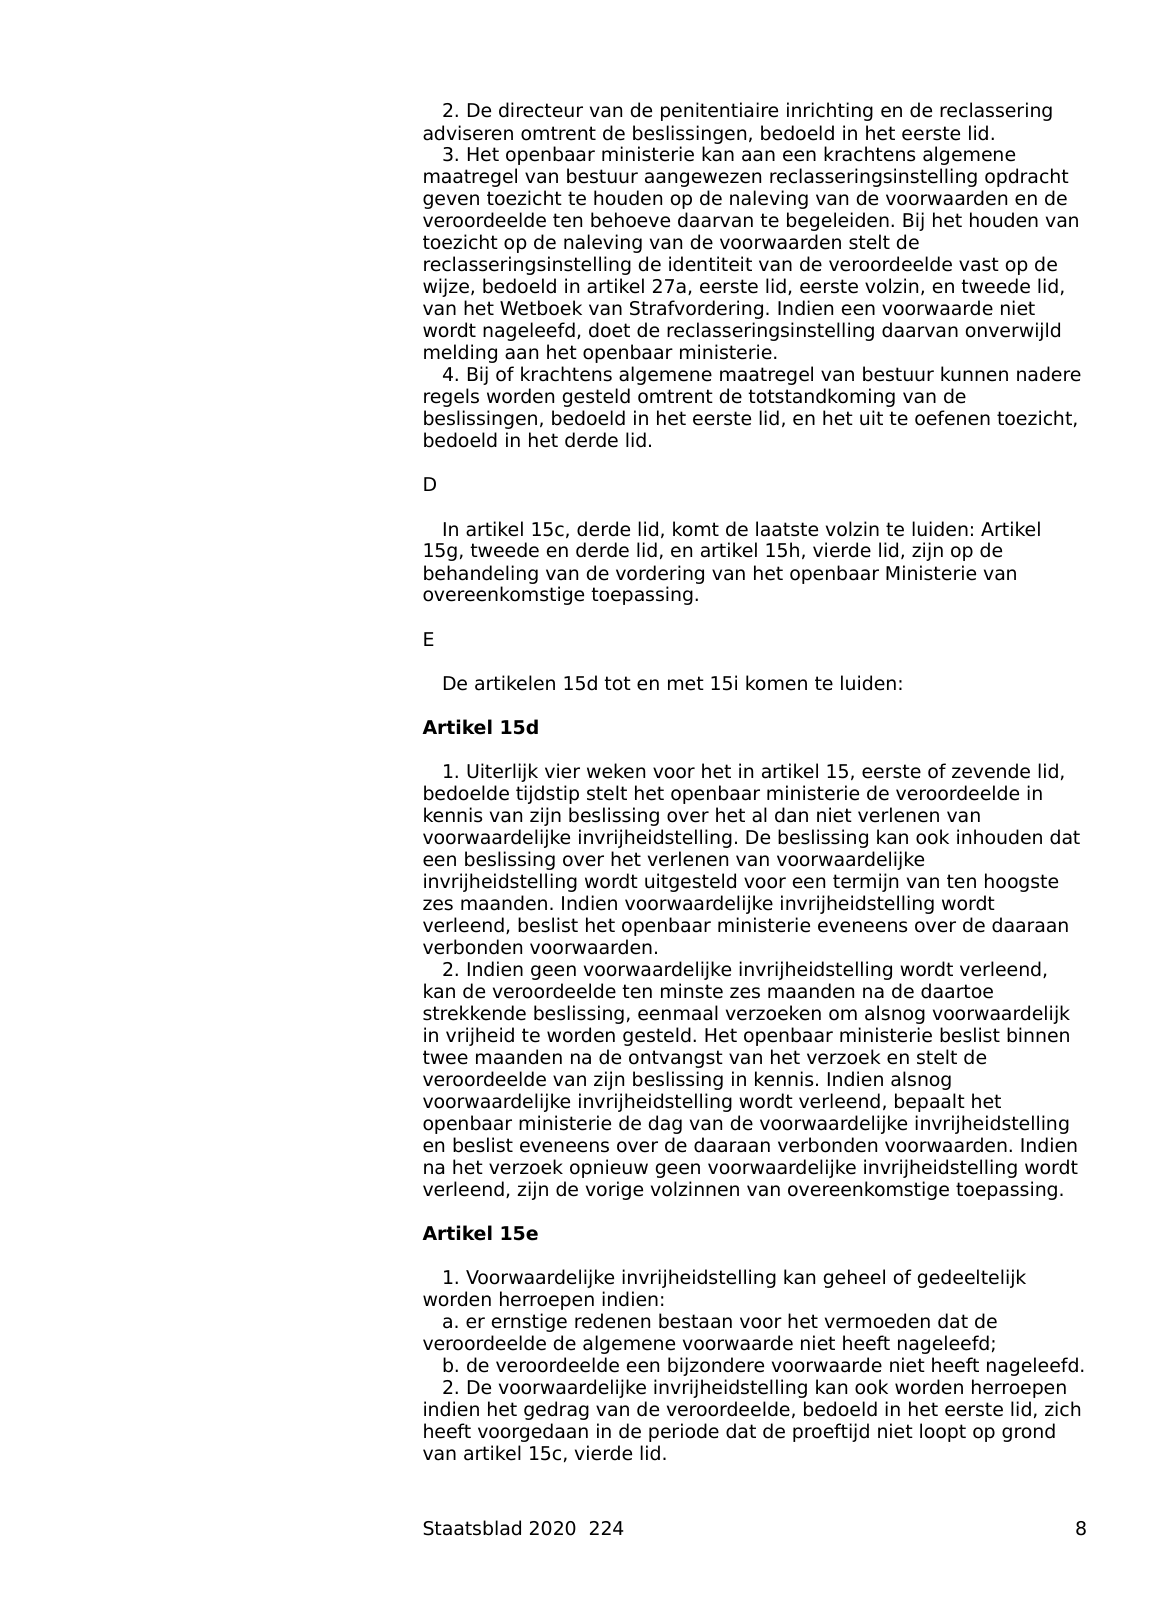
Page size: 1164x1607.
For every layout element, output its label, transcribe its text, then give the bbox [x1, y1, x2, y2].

text 2. De directeur van de penitentiaire inrichting en de reclassering adviseren omtrent de beslissingen, bedoeld in het eerste lid. [422, 100, 1087, 144]
subtitle Artikel 15e [422, 1223, 1087, 1245]
text 4. Bij of krachtens algemene maatregel van bestuur kunnen nadere regels worden gesteld omtrent de totstandkoming van de beslissingen, bedoeld in het eerste lid, en het uit te oefenen toezicht, bedoeld in het derde lid. [422, 364, 1087, 452]
text In artikel 15c, derde lid, komt de laatste volzin te luiden: Artikel 15g, tweede en derde lid, en artikel 15h, vierde lid, zijn op de behandeling van de vordering van het openbaar Ministerie van overeenkomstige toepassing. [422, 518, 1087, 606]
text 1. Voorwaardelijke invrijheidstelling kan geheel of gedeeltelijk worden herroepen indien: [422, 1267, 1087, 1311]
text 1. Uiterlijk vier weken voor het in artikel 15, eerste of zevende lid, bedoelde tijdstip stelt het openbaar ministerie de veroordeelde in kennis van zijn beslissing over het al dan niet verlenen van voorwaardelijke invrijheidstelling. De beslissing kan ook inhouden dat een beslissing over het verlenen van voorwaardelijke invrijheidstelling wordt uitgesteld voor een termijn van ten hoogste zes maanden. Indien voorwaardelijke invrijheidstelling wordt verleend, beslist het openbaar ministerie eveneens over de daaraan verbonden voorwaarden. [422, 761, 1087, 959]
text De artikelen 15d tot en met 15i komen te luiden: [422, 673, 1087, 695]
text 2. De voorwaardelijke invrijheidstelling kan ook worden herroepen indien het gedrag van de veroordeelde, bedoeld in het eerste lid, zich heeft voorgedaan in de periode dat de proeftijd niet loopt op grond van artikel 15c, vierde lid. [422, 1377, 1087, 1465]
text 2. Indien geen voorwaardelijke invrijheidstelling wordt verleend, kan de veroordeelde ten minste zes maanden na de daartoe strekkende beslissing, eenmaal verzoeken om alsnog voorwaardelijk in vrijheid te worden gesteld. Het openbaar ministerie beslist binnen twee maanden na de ontvangst van het verzoek en stelt de veroordeelde van zijn beslissing in kennis. Indien alsnog voorwaardelijke invrijheidstelling wordt verleend, bepaalt het openbaar ministerie de dag van de voorwaardelijke invrijheidstelling en beslist eveneens over de daaraan verbonden voorwaarden. Indien na het verzoek opnieuw geen voorwaardelijke invrijheidstelling wordt verleend, zijn de vorige volzinnen van overeenkomstige toepassing. [422, 959, 1087, 1201]
text 3. Het openbaar ministerie kan aan een krachtens algemene maatregel van bestuur aangewezen reclasseringsinstelling opdracht geven toezicht te houden op de naleving van de voorwaarden en de veroordeelde ten behoeve daarvan te begeleiden. Bij het houden van toezicht op de naleving van de voorwaarden stelt de reclasseringsinstelling de identiteit van de veroordeelde vast op de wijze, bedoeld in artikel 27a, eerste lid, eerste volzin, en tweede lid, van het Wetboek van Strafvordering. Indien een voorwaarde niet wordt nageleefd, doet de reclasseringsinstelling daarvan onverwijld melding aan het openbaar ministerie. [422, 144, 1087, 364]
text E [422, 628, 1087, 651]
subtitle Artikel 15d [422, 717, 1087, 739]
text D [422, 474, 1087, 496]
text a. er ernstige redenen bestaan voor het vermoeden dat de veroordeelde de algemene voorwaarde niet heeft nageleefd; [422, 1311, 1087, 1355]
text b. de veroordeelde een bijzondere voorwaarde niet heeft nageleefd. [422, 1355, 1087, 1377]
